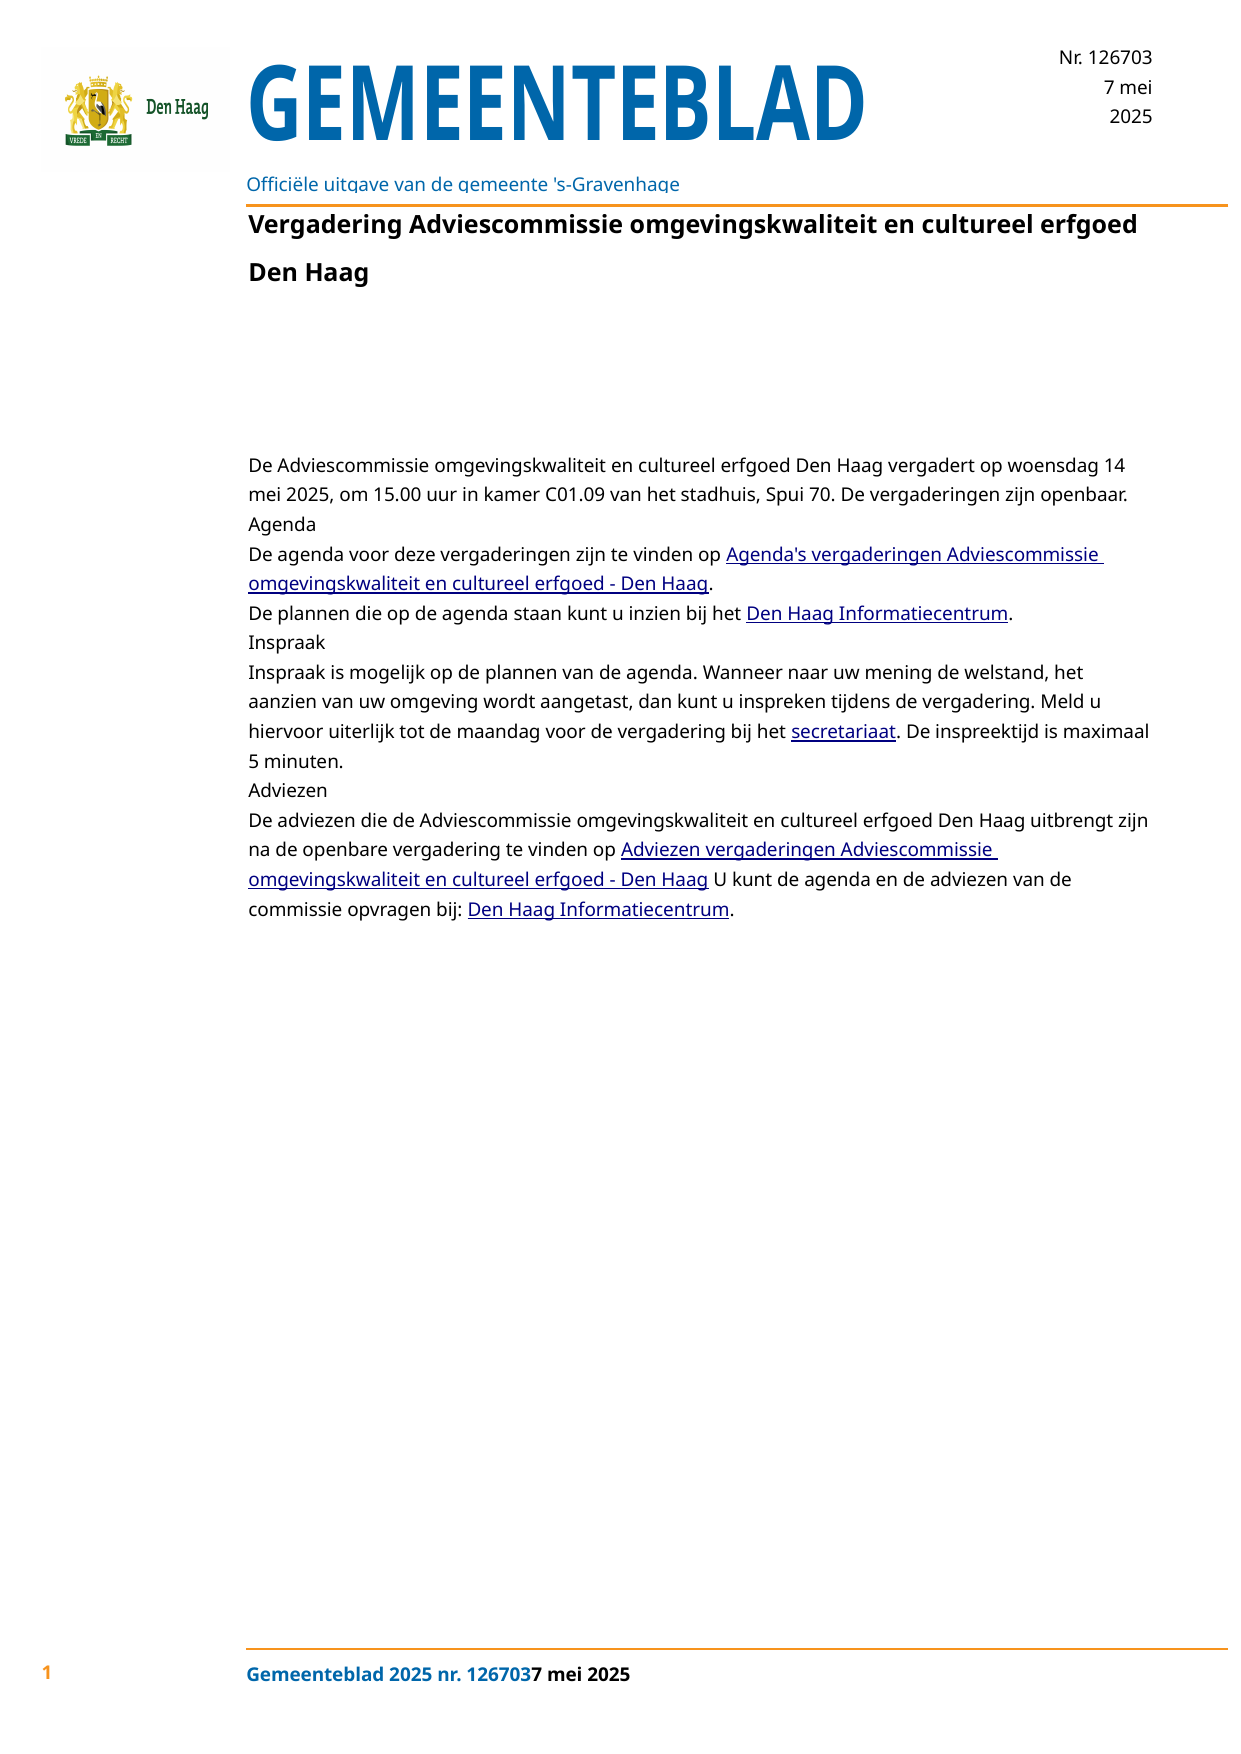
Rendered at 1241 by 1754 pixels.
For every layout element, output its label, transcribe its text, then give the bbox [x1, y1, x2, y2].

text De adviezen die de Adviescommissie omgevingskwaliteit en cultureel erfgoed Den Haag uitbrengt zijn na de openbare vergadering te vinden op Adviezen vergaderingen Adviescommissie omgevingskwaliteit en cultureel erfgoed - Den Haag U kunt de agenda en de adviezen van de commissie opvragen bij: Den Haag Informatiecentrum. [248, 807, 1152, 922]
text De agenda voor deze vergaderingen zijn te vinden op Agenda's vergaderingen Adviescommissie omgevingskwaliteit en cultureel erfgoed - Den Haag. [248, 541, 1152, 596]
text Adviezen [248, 777, 1152, 803]
text De plannen die op de agenda staan kunt u inzien bij het Den Haag Informatiecentrum. [248, 600, 1152, 626]
text Agenda [248, 511, 1152, 537]
text De Adviescommissie omgevingskwaliteit en cultureel erfgoed Den Haag vergadert op woensdag 14 mei 2025, om 15.00 uur in kamer C01.09 van het stadhuis, Spui 70. De vergaderingen zijn openbaar. [248, 452, 1152, 507]
text Inspraak [248, 629, 1152, 655]
picture [41, 47, 231, 172]
text Vergadering Adviescommissie omgevingskwaliteit en cultureel erfgoed Den Haag [248, 207, 1152, 288]
text Inspraak is mogelijk op de plannen van de agenda. Wanneer naar uw mening de welstand, het aanzien van uw omgeving wordt aangetast, dan kunt u inspreken tijdens de vergadering. Meld u hiervoor uiterlijk tot de maandag voor de vergadering bij het secretariaat. De inspreektijd is maximaal 5 minuten. [248, 659, 1152, 774]
